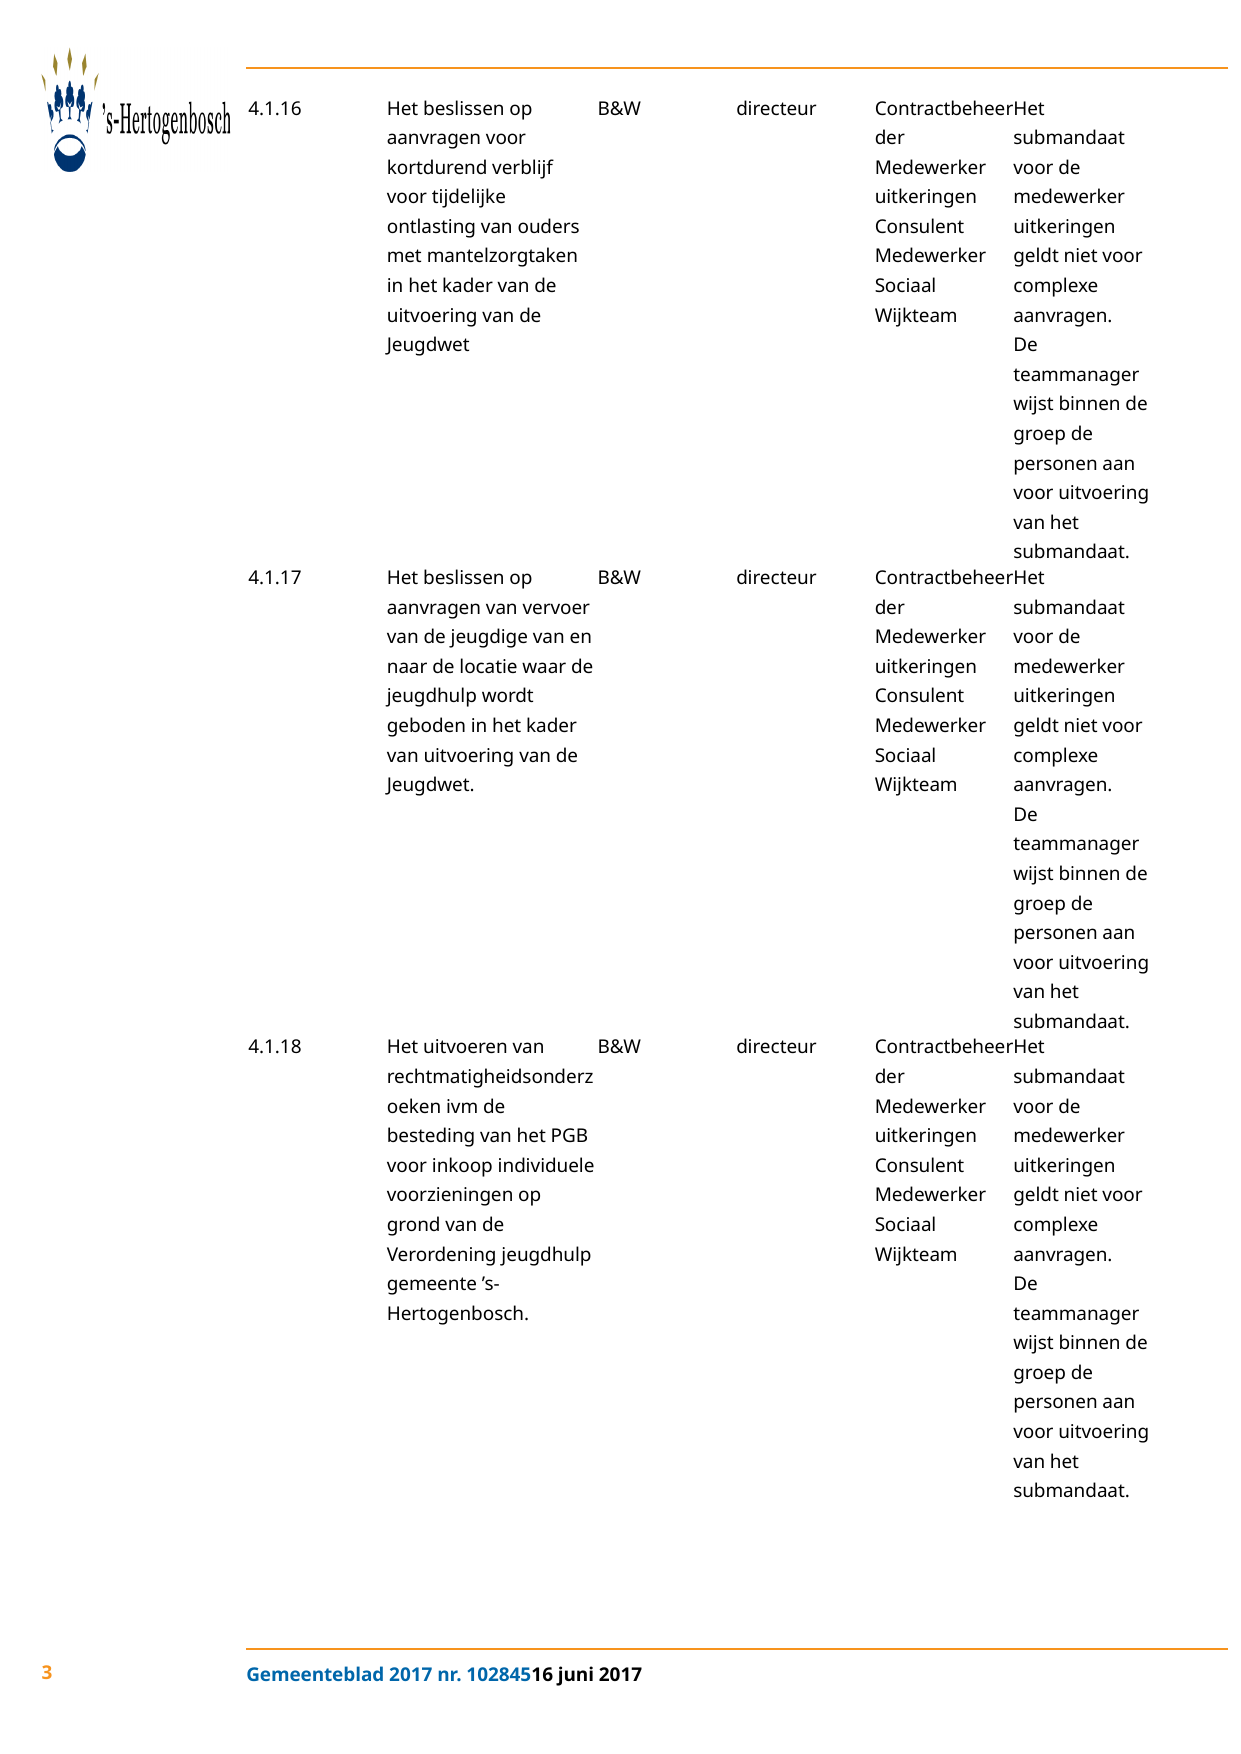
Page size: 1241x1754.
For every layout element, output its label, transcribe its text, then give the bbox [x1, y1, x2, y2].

table_cell directeur [736, 564, 874, 1034]
table_cell 4.1.18 [248, 1034, 387, 1503]
table_cell 4.1.17 [248, 564, 387, 1034]
table_cell Het beslissen op aanvragen voor kortdurend verblijf voor tijdelijke ontlasting van ouders met mantelzorgtaken in het kader van de uitvoering van de Jeugdwet [387, 95, 597, 564]
table_cell Het submandaat voor de medewerker uitkeringen geldt niet voor complexe aanvragen. De teammanager wijst binnen de groep de personen aan voor uitvoering van het submandaat. [1013, 95, 1152, 564]
table_cell directeur [736, 95, 874, 564]
table_cell Contractbeheerder Medewerker uitkeringen Consulent Medewerker Sociaal Wijkteam [875, 1034, 1013, 1503]
table_cell B&W [598, 95, 736, 564]
picture [41, 47, 231, 172]
table_cell Het uitvoeren van rechtmatigheidsonderzoeken ivm de besteding van het PGB voor inkoop individuele voorzieningen op grond van de Verordening jeugdhulp gemeente ’s-Hertogenbosch. [387, 1034, 597, 1503]
table_cell 4.1.16 [248, 95, 387, 564]
table_cell Contractbeheerder Medewerker uitkeringen Consulent Medewerker Sociaal Wijkteam [875, 564, 1013, 1034]
table_cell Het submandaat voor de medewerker uitkeringen geldt niet voor complexe aanvragen. De teammanager wijst binnen de groep de personen aan voor uitvoering van het submandaat. [1013, 1034, 1152, 1503]
table_cell directeur [736, 1034, 874, 1503]
table_cell B&W [598, 564, 736, 1034]
table_cell B&W [598, 1034, 736, 1503]
table_cell Het beslissen op aanvragen van vervoer van de jeugdige van en naar de locatie waar de jeugdhulp wordt geboden in het kader van uitvoering van de Jeugdwet. [387, 564, 597, 1034]
table_cell Contractbeheerder Medewerker uitkeringen Consulent Medewerker Sociaal Wijkteam [875, 95, 1013, 564]
table_cell Het submandaat voor de medewerker uitkeringen geldt niet voor complexe aanvragen. De teammanager wijst binnen de groep de personen aan voor uitvoering van het submandaat. [1013, 564, 1152, 1034]
